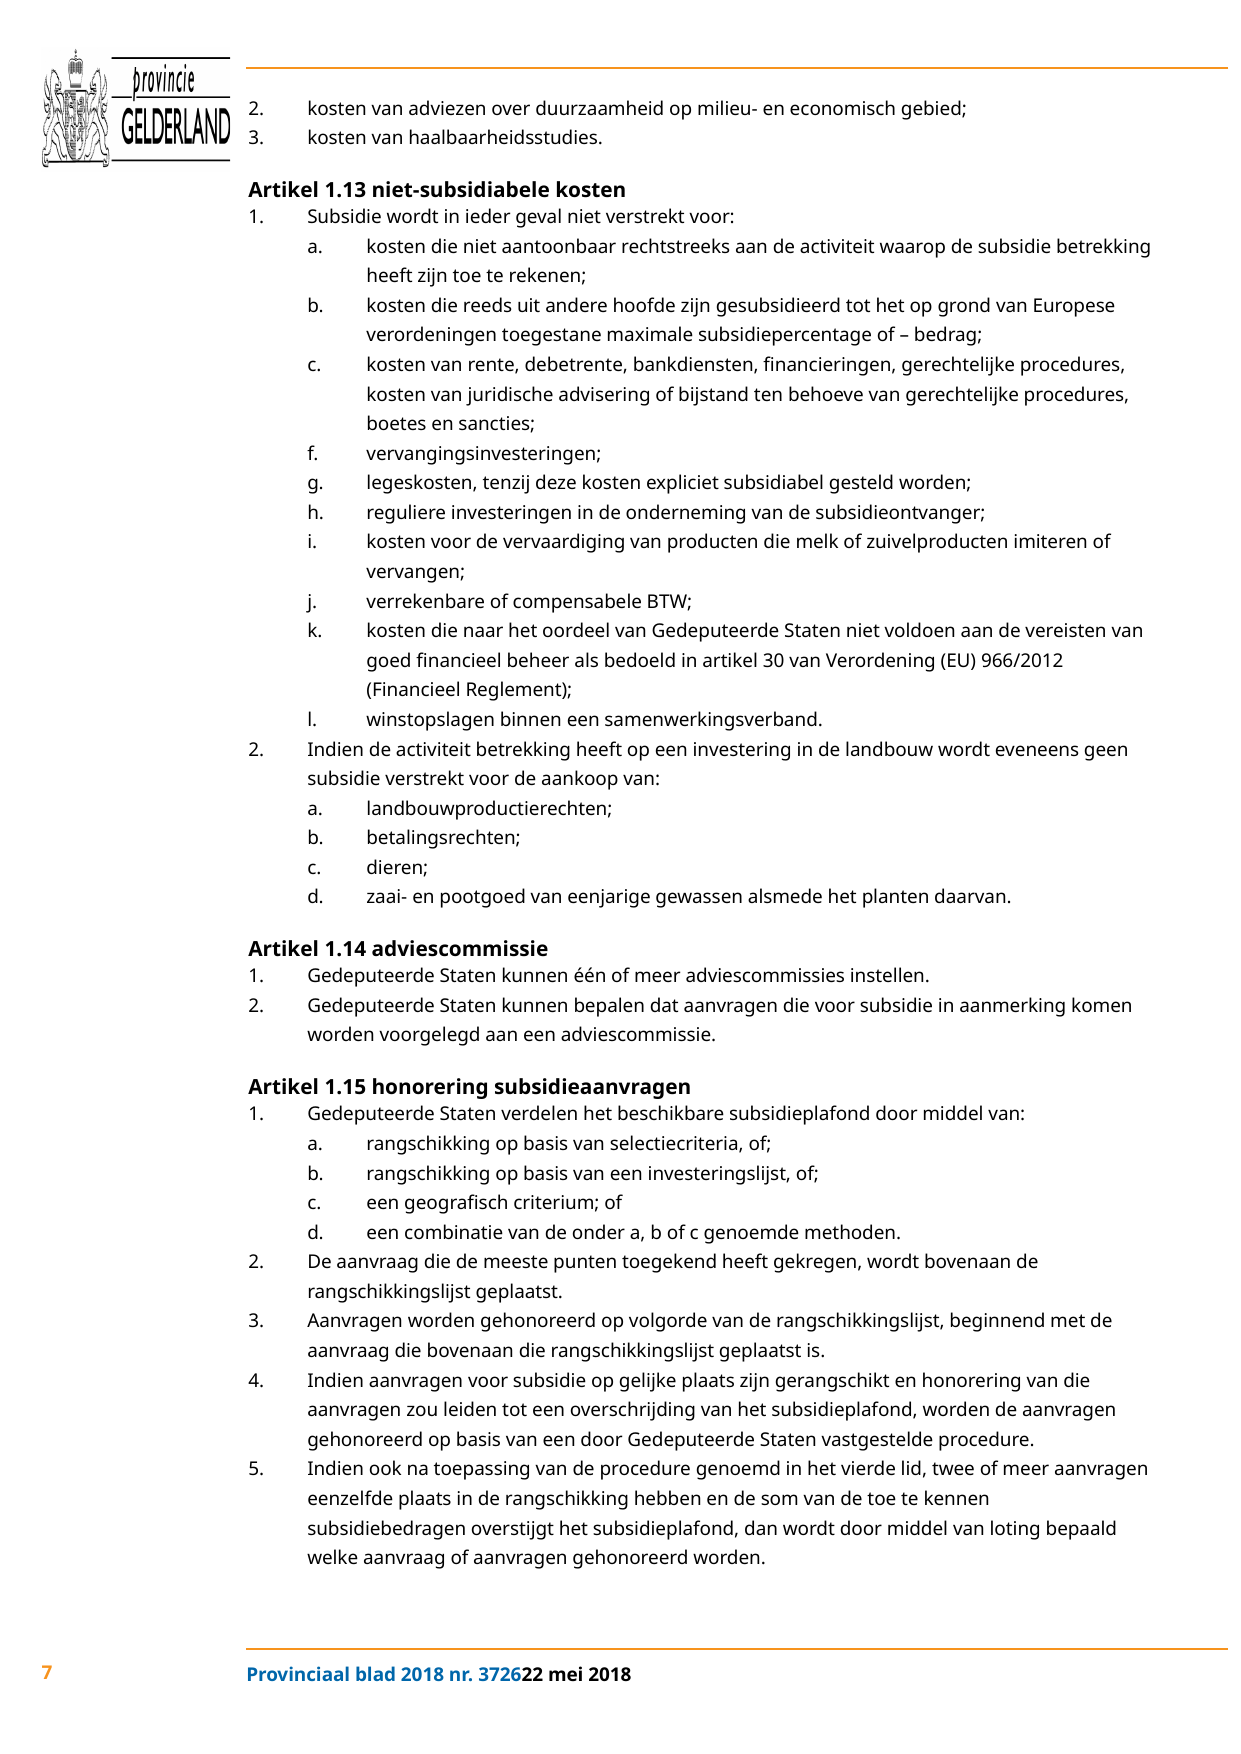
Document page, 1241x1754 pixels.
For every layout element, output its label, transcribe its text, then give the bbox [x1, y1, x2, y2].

list Indien de activiteit betrekking heeft op een investering in de landbouw wordt eveneens geen subsidie verstrekt voor de aankoop van: [248, 736, 1152, 791]
list Indien aanvragen voor subsidie op gelijke plaats zijn gerangschikt en honorering van die aanvragen zou leiden tot een overschrijding van het subsidieplafond, worden de aanvragen gehonoreerd op basis van een door Gedeputeerde Staten vastgestelde procedure. [248, 1367, 1152, 1452]
list een geografisch criterium; of [307, 1189, 1152, 1215]
list De aanvraag die de meeste punten toegekend heeft gekregen, wordt bovenaan de rangschikkingslijst geplaatst. [248, 1248, 1152, 1304]
picture [41, 47, 231, 172]
list Gedeputeerde Staten kunnen bepalen dat aanvragen die voor subsidie in aanmerking komen worden voorgelegd aan een adviescommissie. [248, 992, 1152, 1047]
list kosten die niet aantoonbaar rechtstreeks aan de activiteit waarop de subsidie betrekking heeft zijn toe te rekenen; [307, 233, 1152, 288]
list legeskosten, tenzij deze kosten expliciet subsidiabel gesteld worden; [307, 469, 1152, 495]
list Gedeputeerde Staten kunnen één of meer adviescommissies instellen. [248, 962, 1152, 988]
list rangschikking op basis van selectiecriteria, of; [307, 1130, 1152, 1156]
list reguliere investeringen in de onderneming van de subsidieontvanger; [307, 499, 1152, 525]
list Aanvragen worden gehonoreerd op volgorde van de rangschikkingslijst, beginnend met de aanvraag die bovenaan die rangschikkingslijst geplaatst is. [248, 1308, 1152, 1363]
list Gedeputeerde Staten verdelen het beschikbare subsidieplafond door middel van: [248, 1101, 1152, 1126]
list rangschikking op basis van een investeringslijst, of; [307, 1160, 1152, 1185]
list dieren; [307, 854, 1152, 880]
list kosten van rente, debetrente, bankdiensten, financieringen, gerechtelijke procedures, kosten van juridische advisering of bijstand ten behoeve van gerechtelijke procedures, boetes en sancties; [307, 351, 1152, 436]
list verrekenbare of compensabele BTW; [307, 588, 1152, 613]
text Artikel 1.14 adviescommissie [248, 934, 1152, 962]
list Indien ook na toepassing van de procedure genoemd in het vierde lid, twee of meer aanvragen eenzelfde plaats in de rangschikking hebben en de som van de toe te kennen subsidiebedragen overstijgt het subsidieplafond, dan wordt door middel van loting bepaald welke aanvraag of aanvragen gehonoreerd worden. [248, 1456, 1152, 1570]
list Subsidie wordt in ieder geval niet verstrekt voor: [248, 203, 1152, 229]
list zaai- en pootgoed van eenjarige gewassen alsmede het planten daarvan. [307, 884, 1152, 909]
list kosten voor de vervaardiging van producten die melk of zuivelproducten imiteren of vervangen; [307, 529, 1152, 584]
text Artikel 1.13 niet-subsidiabele kosten [248, 175, 1152, 203]
list landbouwproductierechten; [307, 795, 1152, 821]
list kosten van adviezen over duurzaamheid op milieu- en economisch gebied; [248, 95, 1152, 121]
list kosten van haalbaarheidsstudies. [248, 124, 1152, 150]
list winstopslagen binnen een samenwerkingsverband. [307, 706, 1152, 732]
text Artikel 1.15 honorering subsidieaanvragen [248, 1072, 1152, 1101]
list een combinatie van de onder a, b of c genoemde methoden. [307, 1219, 1152, 1244]
list kosten die reeds uit andere hoofde zijn gesubsidieerd tot het op grond van Europese verordeningen toegestane maximale subsidiepercentage of – bedrag; [307, 292, 1152, 347]
list betalingsrechten; [307, 824, 1152, 850]
list vervangingsinvesteringen; [307, 440, 1152, 466]
list kosten die naar het oordeel van Gedeputeerde Staten niet voldoen aan de vereisten van goed financieel beheer als bedoeld in artikel 30 van Verordening (EU) 966/2012 (Financieel Reglement); [307, 617, 1152, 702]
